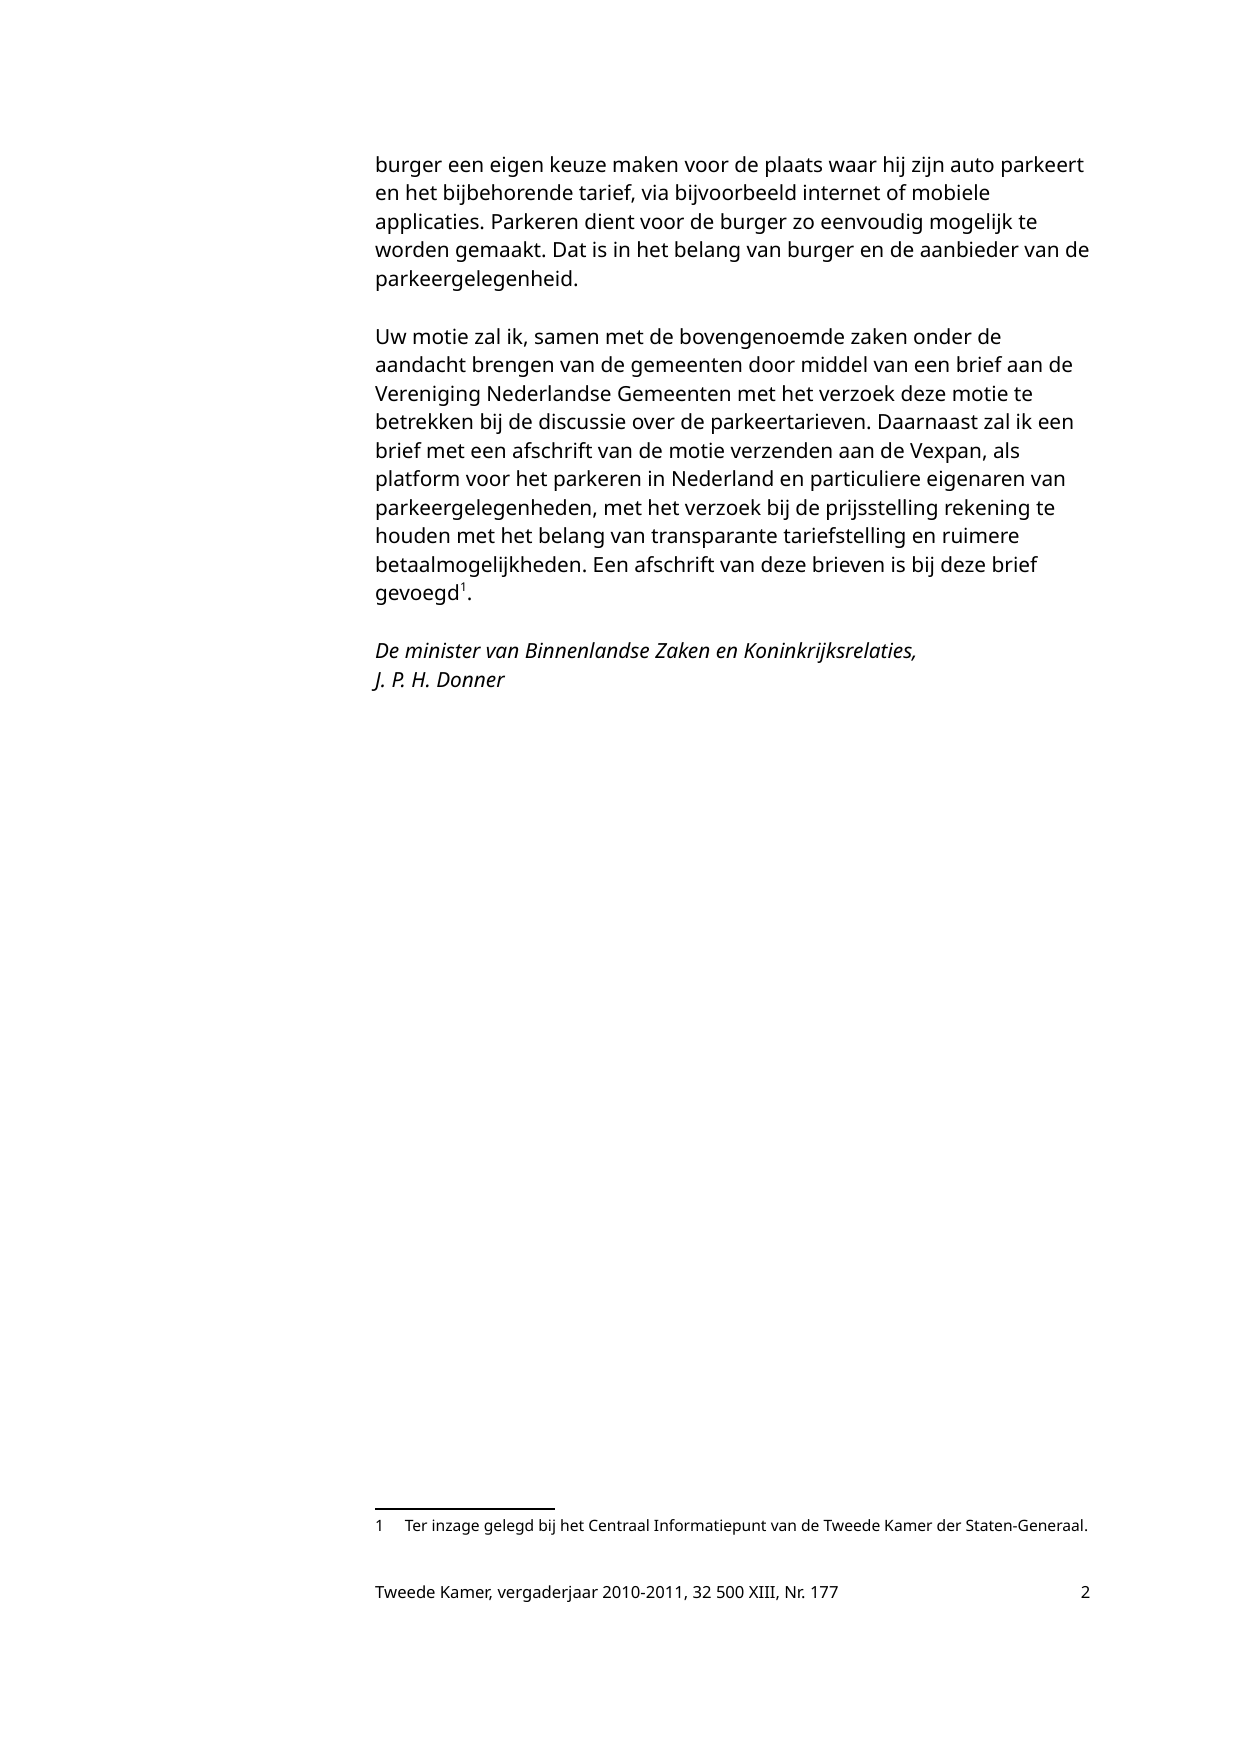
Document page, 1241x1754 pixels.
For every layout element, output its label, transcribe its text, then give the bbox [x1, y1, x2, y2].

text Ter inzage gelegd bij het Centraal Informatiepunt van de Tweede Kamer der Staten-Generaal. [375, 1479, 1090, 1536]
text burger een eigen keuze maken voor de plaats waar hij zijn auto parkeert en het bijbehorende tarief, via bijvoorbeeld internet of mobiele applicaties. Parkeren dient voor de burger zo eenvoudig mogelijk te worden gemaakt. Dat is in het belang van burger en de aanbieder van de parkeergelegenheid. [375, 150, 1090, 292]
text De minister van Binnenlandse Zaken en Koninkrijksrelaties, [375, 637, 1090, 665]
text Uw motie zal ik, samen met de bovengenoemde zaken onder de aandacht brengen van de gemeenten door middel van een brief aan de Vereniging Nederlandse Gemeenten met het verzoek deze motie te betrekken bij de discussie over de parkeertarieven. Daarnaast zal ik een brief met een afschrift van de motie verzenden aan de Vexpan, als platform voor het parkeren in Nederland en particuliere eigenaren van parkeergelegenheden, met het verzoek bij de prijsstelling rekening te houden met het belang van transparante tariefstelling en ruimere betaalmogelijkheden. Een afschrift van deze brieven is bij deze brief gevoegd. [375, 322, 1090, 607]
text J. P. H. Donner [375, 665, 1090, 693]
